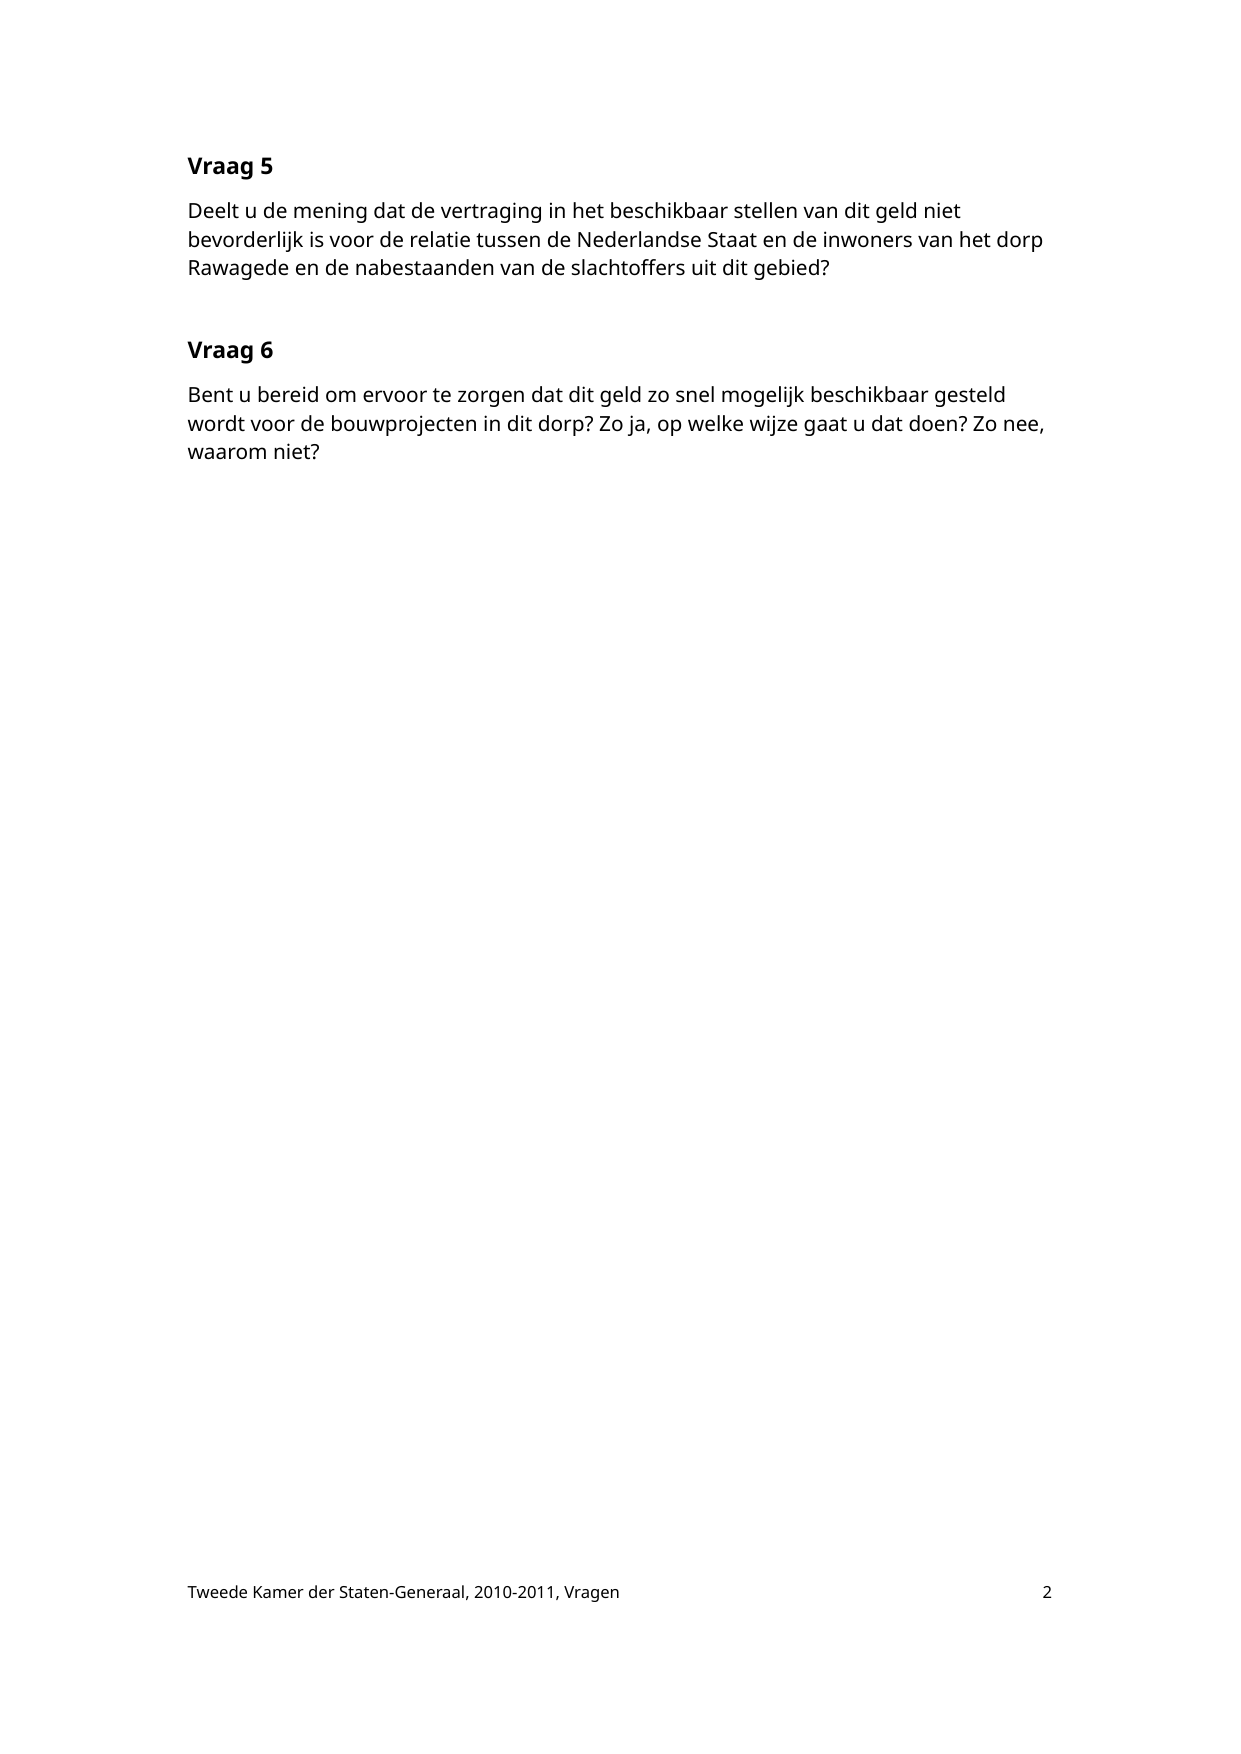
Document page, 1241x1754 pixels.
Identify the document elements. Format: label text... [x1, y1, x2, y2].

subtitle Vraag 6 [187, 334, 1053, 365]
text Bent u bereid om ervoor te zorgen dat dit geld zo snel mogelijk beschikbaar gesteld wordt voor de bouwprojecten in dit dorp? Zo ja, op welke wijze gaat u dat doen? Zo nee, waarom niet? [187, 380, 1053, 466]
text Deelt u de mening dat de vertraging in het beschikbaar stellen van dit geld niet bevorderlijk is voor de relatie tussen de Nederlandse Staat en de inwoners van het dorp Rawagede en de nabestaanden van de slachtoffers uit dit gebied? [187, 196, 1053, 282]
subtitle Vraag 5 [187, 150, 1053, 181]
